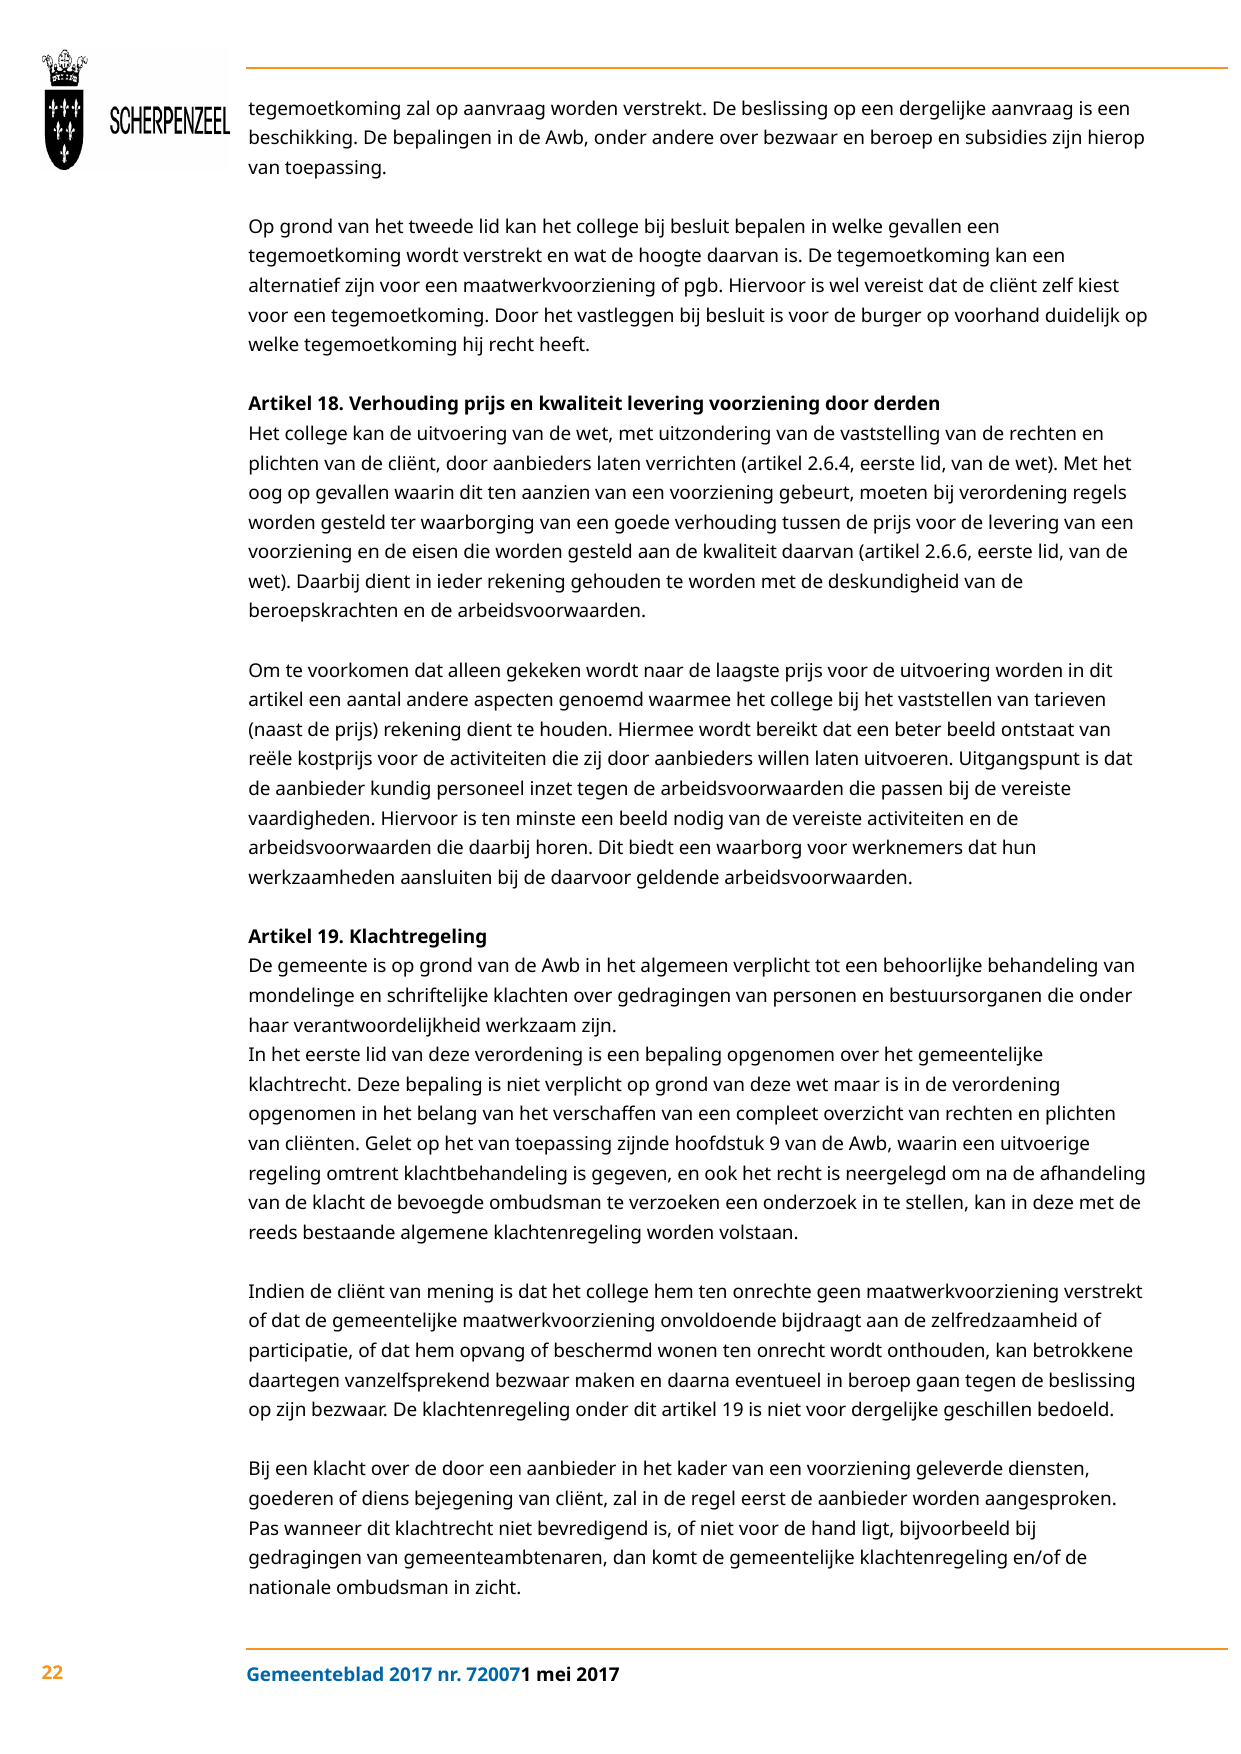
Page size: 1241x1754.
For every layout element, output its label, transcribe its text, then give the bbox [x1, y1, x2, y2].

text Het college kan de uitvoering van de wet, met uitzondering van de vaststelling van de rechten en plichten van de cliënt, door aanbieders laten verrichten (artikel 2.6.4, eerste lid, van de wet). Met het oog op gevallen waarin dit ten aanzien van een voorziening gebeurt, moeten bij verordening regels worden gesteld ter waarborging van een goede verhouding tussen de prijs voor de levering van een voorziening en de eisen die worden gesteld aan de kwaliteit daarvan (artikel 2.6.6, eerste lid, van de wet). Daarbij dient in ieder rekening gehouden te worden met de deskundigheid van de beroepskrachten en de arbeidsvoorwaarden. [248, 420, 1152, 623]
text In het eerste lid van deze verordening is een bepaling opgenomen over het gemeentelijke klachtrecht. Deze bepaling is niet verplicht op grond van deze wet maar is in de verordening opgenomen in het belang van het verschaffen van een compleet overzicht van rechten en plichten van cliënten. Gelet op het van toepassing zijnde hoofdstuk 9 van de Awb, waarin een uitvoerige regeling omtrent klachtbehandeling is gegeven, en ook het recht is neergelegd om na de afhandeling van de klacht de bevoegde ombudsman te verzoeken een onderzoek in te stellen, kan in deze met de reeds bestaande algemene klachtenregeling worden volstaan. [248, 1041, 1152, 1245]
picture [41, 47, 231, 172]
text Indien de cliënt van mening is dat het college hem ten onrechte geen maatwerkvoorziening verstrekt of dat de gemeentelijke maatwerkvoorziening onvoldoende bijdraagt aan de zelfredzaamheid of participatie, of dat hem opvang of beschermd wonen ten onrecht wordt onthouden, kan betrokkene daartegen vanzelfsprekend bezwaar maken en daarna eventueel in beroep gaan tegen de beslissing op zijn bezwaar. De klachtenregeling onder dit artikel 19 is niet voor dergelijke geschillen bedoeld. [248, 1278, 1152, 1422]
text Op grond van het tweede lid kan het college bij besluit bepalen in welke gevallen een tegemoetkoming wordt verstrekt en wat de hoogte daarvan is. De tegemoetkoming kan een alternatief zijn voor een maatwerkvoorziening of pgb. Hiervoor is wel vereist dat de cliënt zelf kiest voor een tegemoetkoming. Door het vastleggen bij besluit is voor de burger op voorhand duidelijk op welke tegemoetkoming hij recht heeft. [248, 213, 1152, 357]
text tegemoetkoming zal op aanvraag worden verstrekt. De beslissing op een dergelijke aanvraag is een beschikking. De bepalingen in de Awb, onder andere over bezwaar en beroep en subsidies zijn hierop van toepassing. [248, 95, 1152, 180]
text Om te voorkomen dat alleen gekeken wordt naar de laagste prijs voor de uitvoering worden in dit artikel een aantal andere aspecten genoemd waarmee het college bij het vaststellen van tarieven (naast de prijs) rekening dient te houden. Hiermee wordt bereikt dat een beter beeld ontstaat van reële kostprijs voor de activiteiten die zij door aanbieders willen laten uitvoeren. Uitgangspunt is dat de aanbieder kundig personeel inzet tegen de arbeidsvoorwaarden die passen bij de vereiste vaardigheden. Hiervoor is ten minste een beeld nodig van de vereiste activiteiten en de arbeidsvoorwaarden die daarbij horen. Dit biedt een waarborg voor werknemers dat hun werkzaamheden aansluiten bij de daarvoor geldende arbeidsvoorwaarden. [248, 657, 1152, 890]
text Artikel 18. Verhouding prijs en kwaliteit levering voorziening door derden [248, 391, 1152, 416]
text Artikel 19. Klachtregeling [248, 923, 1152, 949]
text De gemeente is op grond van de Awb in het algemeen verplicht tot een behoorlijke behandeling van mondelinge en schriftelijke klachten over gedragingen van personen en bestuursorganen die onder haar verantwoordelijkheid werkzaam zijn. [248, 953, 1152, 1038]
text Bij een klacht over de door een aanbieder in het kader van een voorziening geleverde diensten, goederen of diens bejegening van cliënt, zal in de regel eerst de aanbieder worden aangesproken. Pas wanneer dit klachtrecht niet bevredigend is, of niet voor de hand ligt, bijvoorbeeld bij gedragingen van gemeenteambtenaren, dan komt de gemeentelijke klachtenregeling en/of de nationale ombudsman in zicht. [248, 1456, 1152, 1600]
